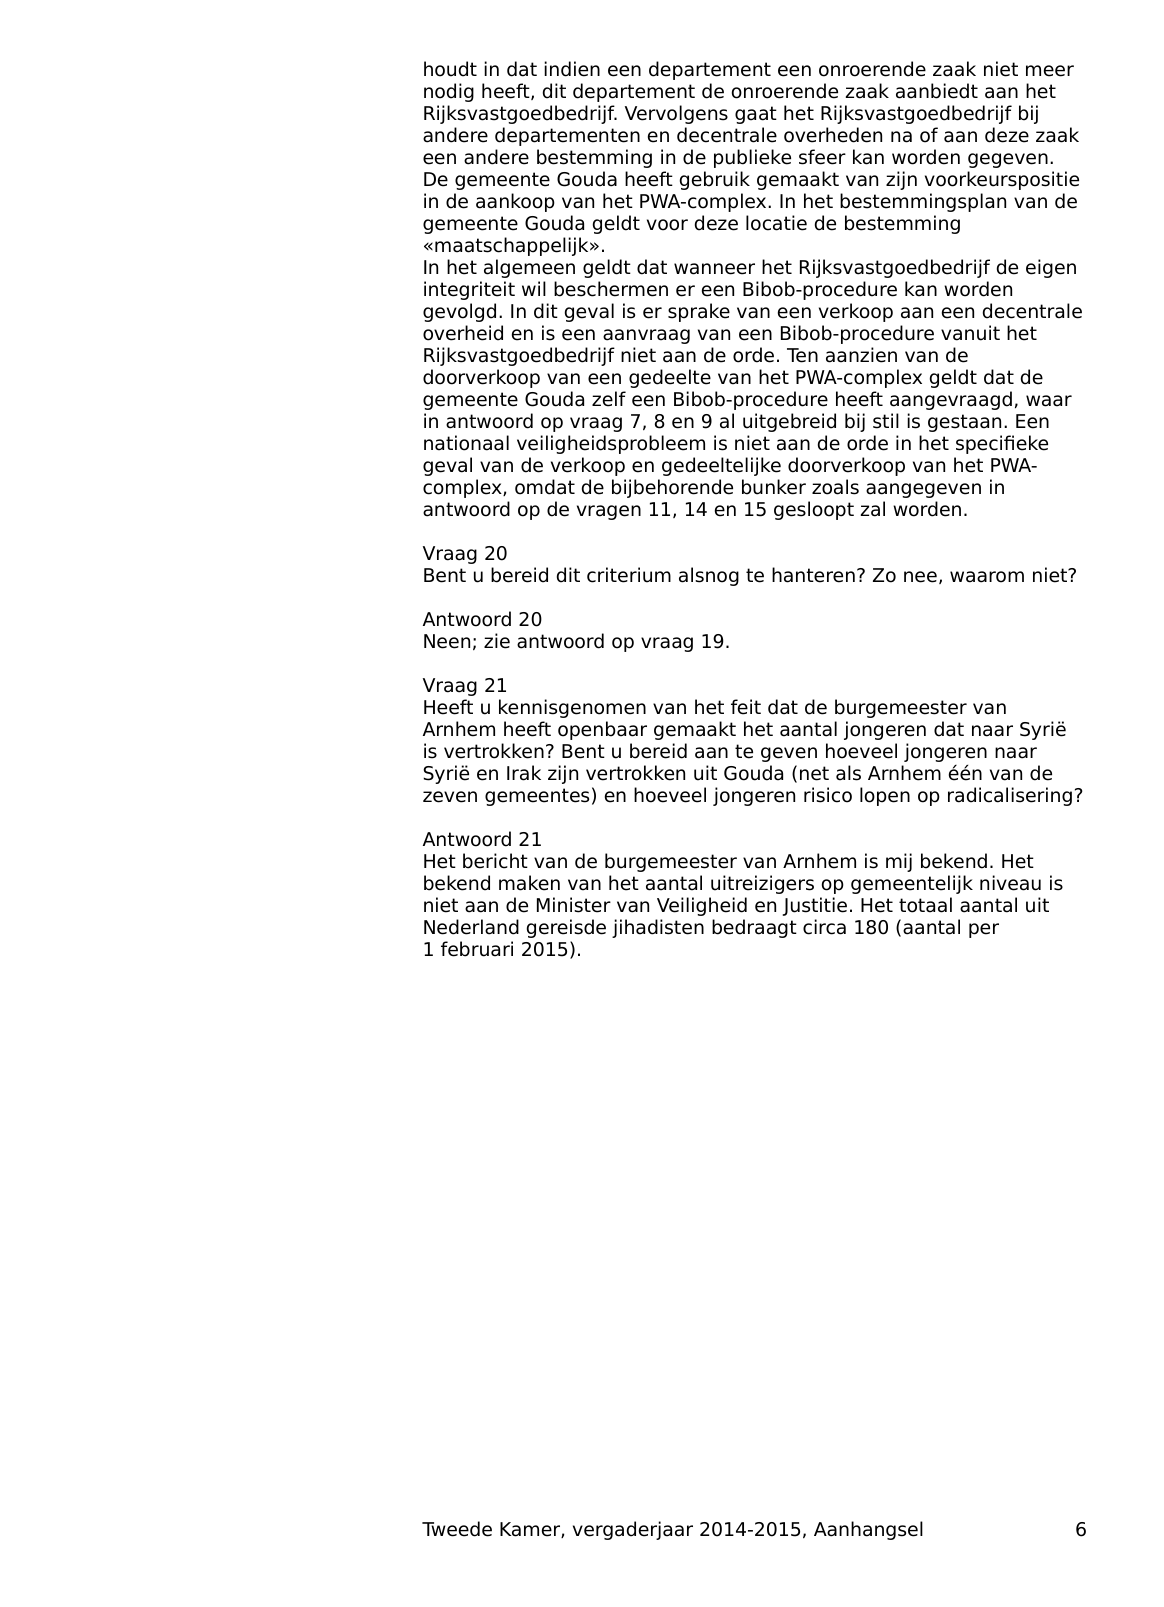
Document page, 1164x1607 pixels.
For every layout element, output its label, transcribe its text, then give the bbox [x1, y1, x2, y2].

text Bent u bereid dit criterium alsnog te hanteren? Zo nee, waarom niet? [422, 565, 1087, 587]
text In het algemeen geldt dat wanneer het Rijksvastgoedbedrijf de eigen integriteit wil beschermen er een Bibob-procedure kan worden gevolgd. In dit geval is er sprake van een verkoop aan een decentrale overheid en is een aanvraag van een Bibob-procedure vanuit het Rijksvastgoedbedrijf niet aan de orde. Ten aanzien van de doorverkoop van een gedeelte van het PWA-complex geldt dat de gemeente Gouda zelf een Bibob-procedure heeft aangevraagd, waar in antwoord op vraag 7, 8 en 9 al uitgebreid bij stil is gestaan. Een nationaal veiligheidsprobleem is niet aan de orde in het specifieke geval van de verkoop en gedeeltelijke doorverkoop van het PWA-complex, omdat de bijbehorende bunker zoals aangegeven in antwoord op de vragen 11, 14 en 15 gesloopt zal worden. [422, 257, 1087, 521]
text Antwoord 21 [422, 829, 1087, 851]
text Vraag 21 [422, 675, 1087, 697]
text Antwoord 20 [422, 609, 1087, 631]
text Heeft u kennisgenomen van het feit dat de burgemeester van Arnhem heeft openbaar gemaakt het aantal jongeren dat naar Syrië is vertrokken? Bent u bereid aan te geven hoeveel jongeren naar Syrië en Irak zijn vertrokken uit Gouda (net als Arnhem één van de zeven gemeentes) en hoeveel jongeren risico lopen op radicalisering? [422, 697, 1087, 807]
text houdt in dat indien een departement een onroerende zaak niet meer nodig heeft, dit departement de onroerende zaak aanbiedt aan het Rijksvastgoedbedrijf. Vervolgens gaat het Rijksvastgoedbedrijf bij andere departementen en decentrale overheden na of aan deze zaak een andere bestemming in de publieke sfeer kan worden gegeven. De gemeente Gouda heeft gebruik gemaakt van zijn voorkeurspositie in de aankoop van het PWA-complex. In het bestemmingsplan van de gemeente Gouda geldt voor deze locatie de bestemming «maatschappelijk». [422, 59, 1087, 257]
text Het bericht van de burgemeester van Arnhem is mij bekend. Het bekend maken van het aantal uitreizigers op gemeentelijk niveau is niet aan de Minister van Veiligheid en Justitie. Het totaal aantal uit Nederland gereisde jihadisten bedraagt circa 180 (aantal per 1 februari 2015). [422, 851, 1087, 961]
text Neen; zie antwoord op vraag 19. [422, 631, 1087, 653]
text Vraag 20 [422, 543, 1087, 565]
